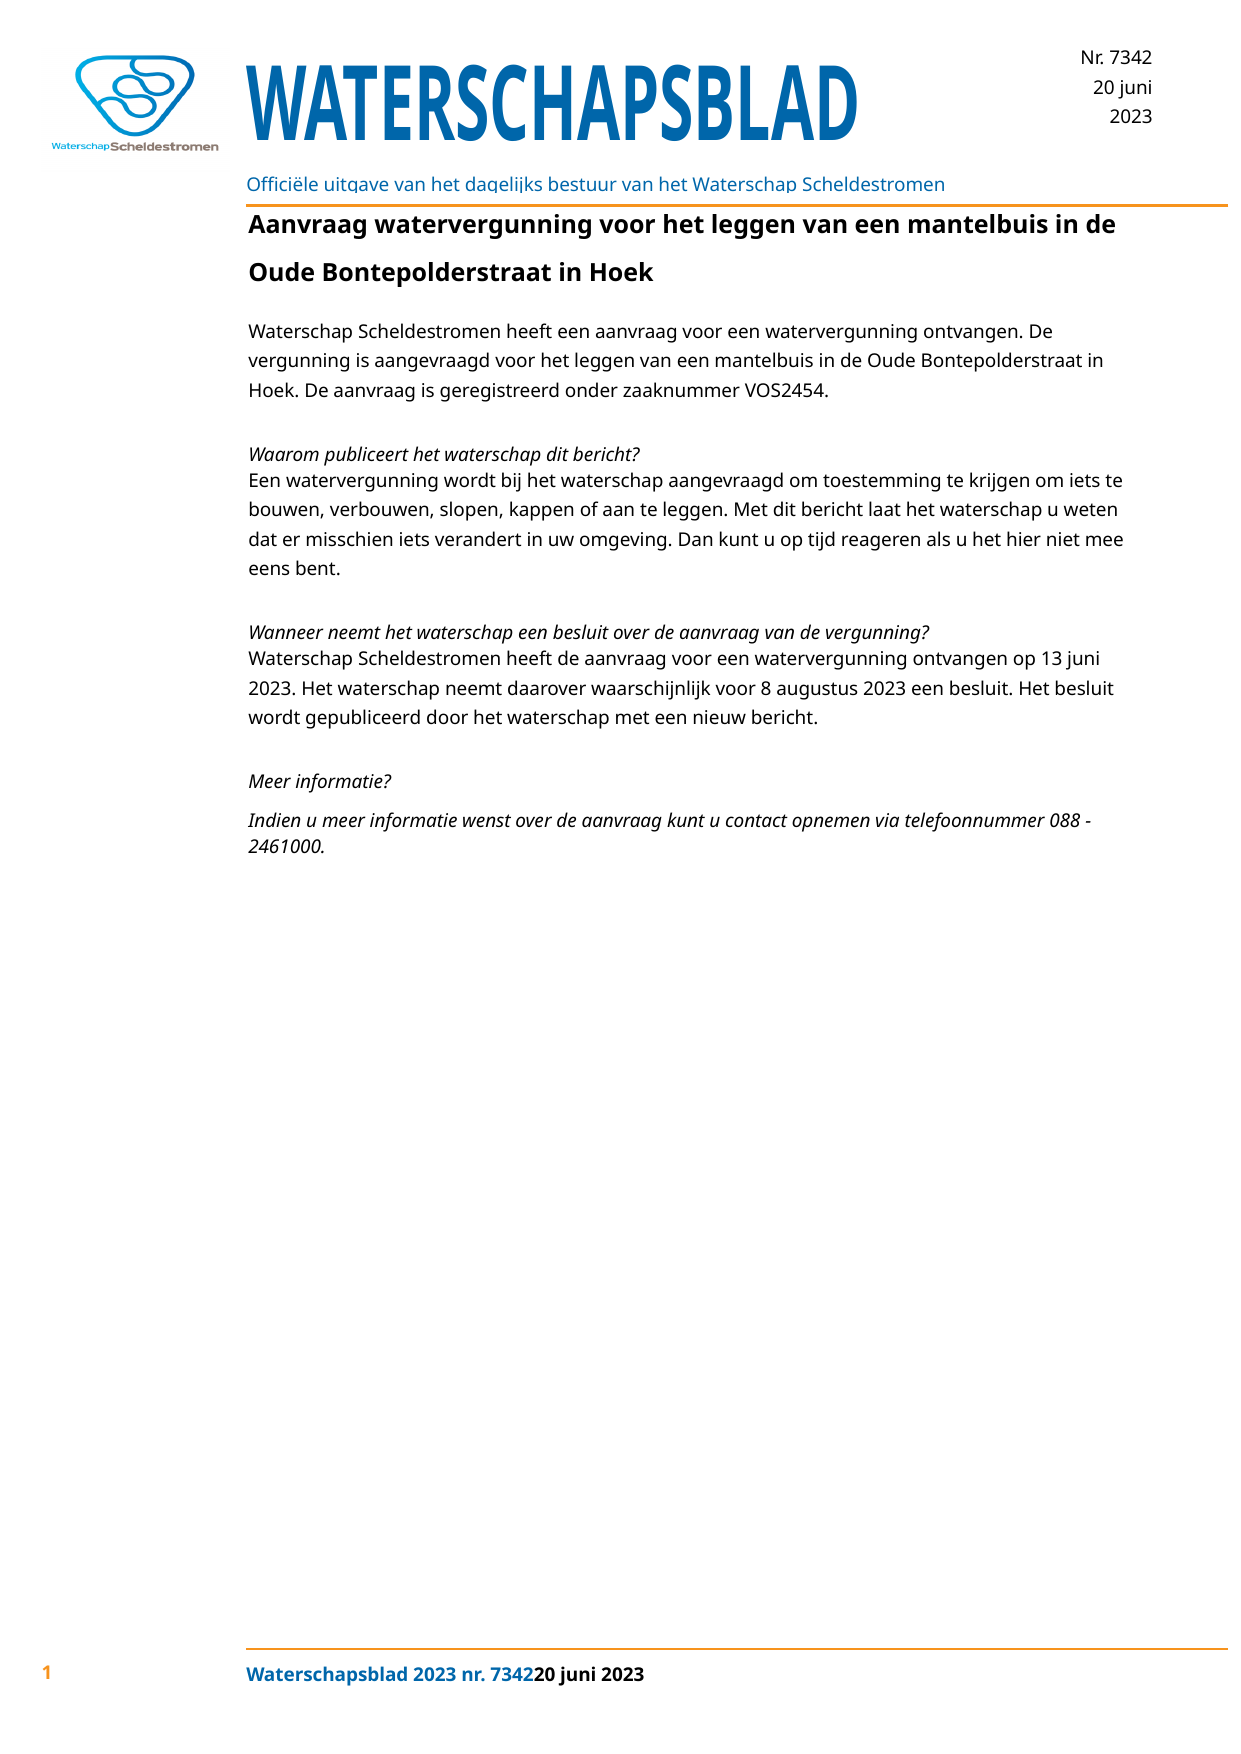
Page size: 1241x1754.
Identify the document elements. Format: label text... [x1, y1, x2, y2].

text Waterschap Scheldestromen heeft een aanvraag voor een watervergunning ontvangen. De vergunning is aangevraagd voor het leggen van een mantelbuis in de Oude Bontepolderstraat in Hoek. De aanvraag is geregistreerd onder zaaknummer VOS2454. [248, 318, 1152, 403]
text Indien u meer informatie wenst over de aanvraag kunt u contact opnemen via telefoonnummer 088 - 2461000. [248, 808, 1152, 859]
text Wanneer neemt het waterschap een besluit over de aanvraag van de vergunning? [248, 619, 1152, 645]
text Waarom publiceert het waterschap dit bericht? [248, 441, 1152, 467]
text Waterschap Scheldestromen heeft de aanvraag voor een watervergunning ontvangen op 13 juni 2023. Het waterschap neemt daarover waarschijnlijk voor 8 augustus 2023 een besluit. Het besluit wordt gepubliceerd door het waterschap met een nieuw bericht. [248, 645, 1152, 730]
text Aanvraag watervergunning voor het leggen van een mantelbuis in de Oude Bontepolderstraat in Hoek [248, 207, 1152, 288]
text Meer informatie? [248, 768, 1152, 794]
picture [41, 47, 231, 172]
text Een watervergunning wordt bij het waterschap aangevraagd om toestemming te krijgen om iets te bouwen, verbouwen, slopen, kappen of aan te leggen. Met dit bericht laat het waterschap u weten dat er misschien iets verandert in uw omgeving. Dan kunt u op tijd reageren als u het hier niet mee eens bent. [248, 467, 1152, 581]
